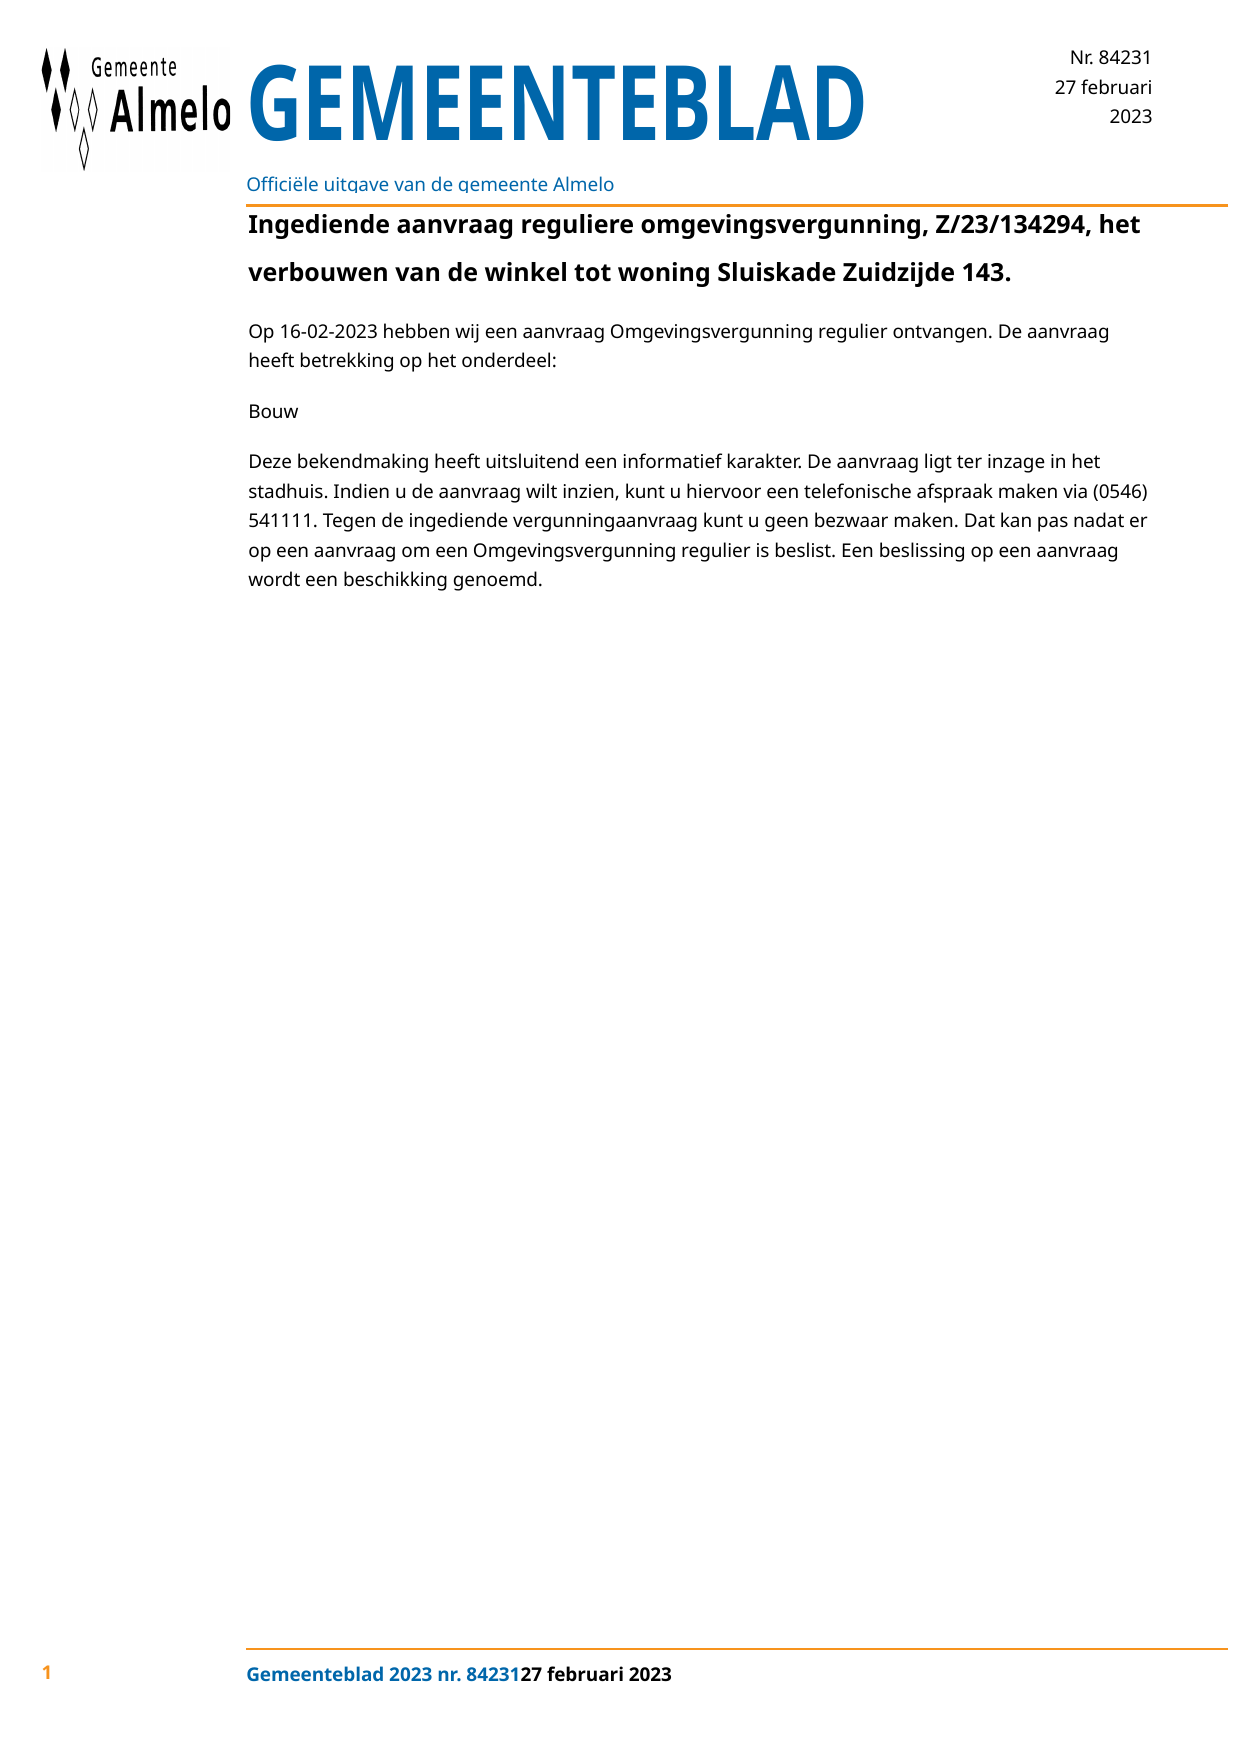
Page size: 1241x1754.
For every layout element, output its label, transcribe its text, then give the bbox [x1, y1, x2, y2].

text Bouw [248, 398, 1152, 424]
text Ingediende aanvraag reguliere omgevingsvergunning, Z/23/134294, het verbouwen van de winkel tot woning Sluiskade Zuidzijde 143. [248, 207, 1152, 288]
text Op 16-02-2023 hebben wij een aanvraag Omgevingsvergunning regulier ontvangen. De aanvraag heeft betrekking op het onderdeel: [248, 318, 1152, 373]
text Deze bekendmaking heeft uitsluitend een informatief karakter. De aanvraag ligt ter inzage in het stadhuis. Indien u de aanvraag wilt inzien, kunt u hiervoor een telefonische afspraak maken via (0546) 541111. Tegen de ingediende vergunningaanvraag kunt u geen bezwaar maken. Dat kan pas nadat er op een aanvraag om een Omgevingsvergunning regulier is beslist. Een beslissing op een aanvraag wordt een beschikking genoemd. [248, 448, 1152, 592]
picture [41, 47, 231, 172]
